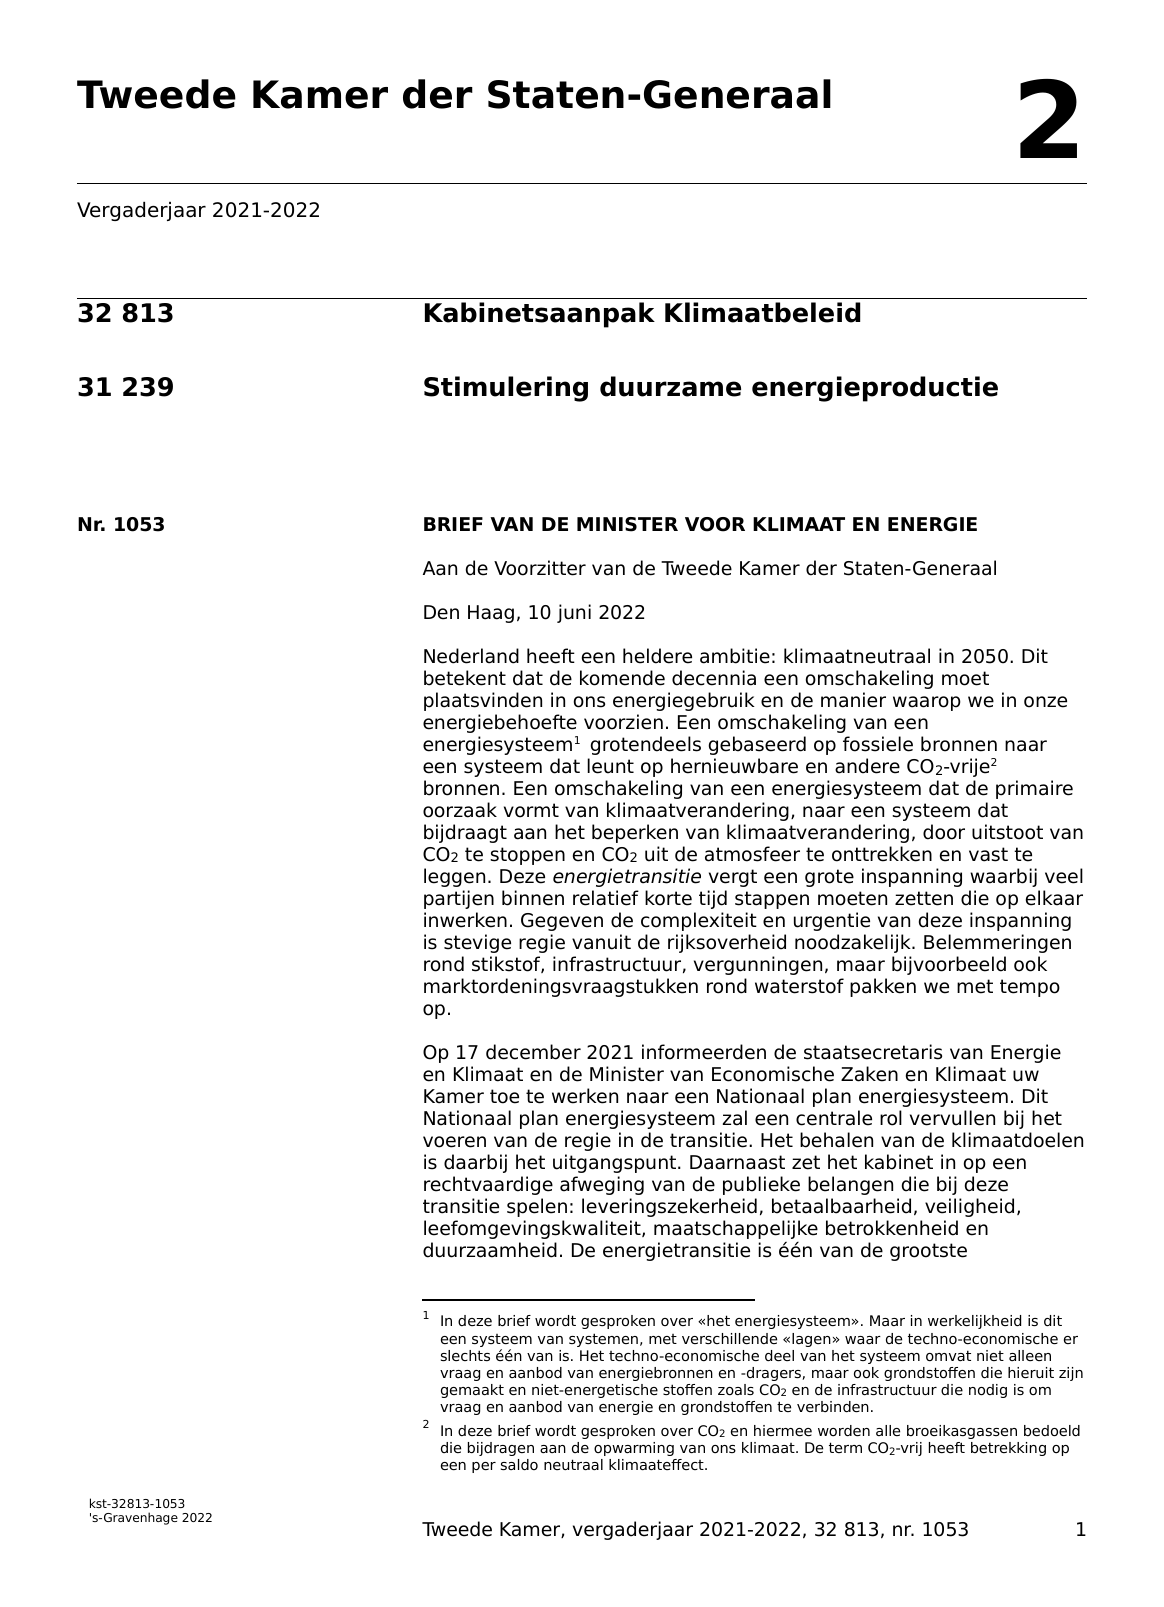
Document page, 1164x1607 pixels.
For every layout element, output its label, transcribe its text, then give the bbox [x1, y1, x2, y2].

table_header Tweede Kamer der Staten-Generaal [77, 59, 886, 183]
text 's-Gravenhage 2022 [88, 1511, 323, 1525]
text Nederland heeft een heldere ambitie: klimaatneutraal in 2050. Dit betekent dat de komende decennia een omschakeling moet plaatsvinden in ons energiegebruik en de manier waarop we in onze energiebehoefte voorzien. Een omschakeling van een energiesysteem grotendeels gebaseerd op fossiele bronnen naar een systeem dat leunt op hernieuwbare en andere CO2-vrije bronnen. Een omschakeling van een energiesysteem dat de primaire oorzaak vormt van klimaatverandering, naar een systeem dat bijdraagt aan het beperken van klimaatverandering, door uitstoot van CO2 te stoppen en CO2 uit de atmosfeer te onttrekken en vast te leggen. Deze energietransitie vergt een grote inspanning waarbij veel partijen binnen relatief korte tijd stappen moeten zetten die op elkaar inwerken. Gegeven de complexiteit en urgentie van deze inspanning is stevige regie vanuit de rijksoverheid noodzakelijk. Belemmeringen rond stikstof, infrastructuur, vergunningen, maar bijvoorbeeld ook marktordeningsvraagstukken rond waterstof pakken we met tempo op. [422, 646, 1087, 1020]
table_header 2 [886, 59, 1087, 183]
subtitle 32 813 Kabinetsaanpak Klimaatbeleid [77, 299, 1087, 329]
subtitle 31 239 Stimulering duurzame energieproductie [77, 373, 1087, 403]
text Den Haag, 10 juni 2022 [422, 602, 1087, 624]
text In deze brief wordt gesproken over «het energiesysteem». Maar in werkelijkheid is dit een systeem van systemen, met verschillende «lagen» waar de techno-economische er slechts één van is. Het techno-economische deel van het systeem omvat niet alleen vraag en aanbod van energiebronnen en -dragers, maar ook grondstoffen die hieruit zijn gemaakt en niet-energetische stoffen zoals CO2 en de infrastructuur die nodig is om vraag en aanbod van energie en grondstoffen te verbinden. [422, 1309, 1087, 1416]
subtitle Nr. 1053 BRIEF VAN DE MINISTER VOOR KLIMAAT EN ENERGIE [77, 514, 1087, 536]
table_cell Vergaderjaar 2021-2022 [77, 184, 1087, 298]
text In deze brief wordt gesproken over CO2 en hiermee worden alle broeikasgassen bedoeld die bijdragen aan de opwarming van ons klimaat. De term CO2-vrij heeft betrekking op een per saldo neutraal klimaateffect. [422, 1418, 1087, 1474]
text Aan de Voorzitter van de Tweede Kamer der Staten-Generaal [422, 558, 1087, 580]
text Op 17 december 2021 informeerden de staatsecretaris van Energie en Klimaat en de Minister van Economische Zaken en Klimaat uw Kamer toe te werken naar een Nationaal plan energiesysteem. Dit Nationaal plan energiesysteem zal een centrale rol vervullen bij het voeren van de regie in de transitie. Het behalen van de klimaatdoelen is daarbij het uitgangspunt. Daarnaast zet het kabinet in op een rechtvaardige afweging van de publieke belangen die bij deze transitie spelen: leveringszekerheid, betaalbaarheid, veiligheid, leefomgevingskwaliteit, maatschappelijke betrokkenheid en duurzaamheid. De energietransitie is één van de grootste [422, 1042, 1087, 1262]
text kst-32813-1053 [88, 1497, 323, 1511]
